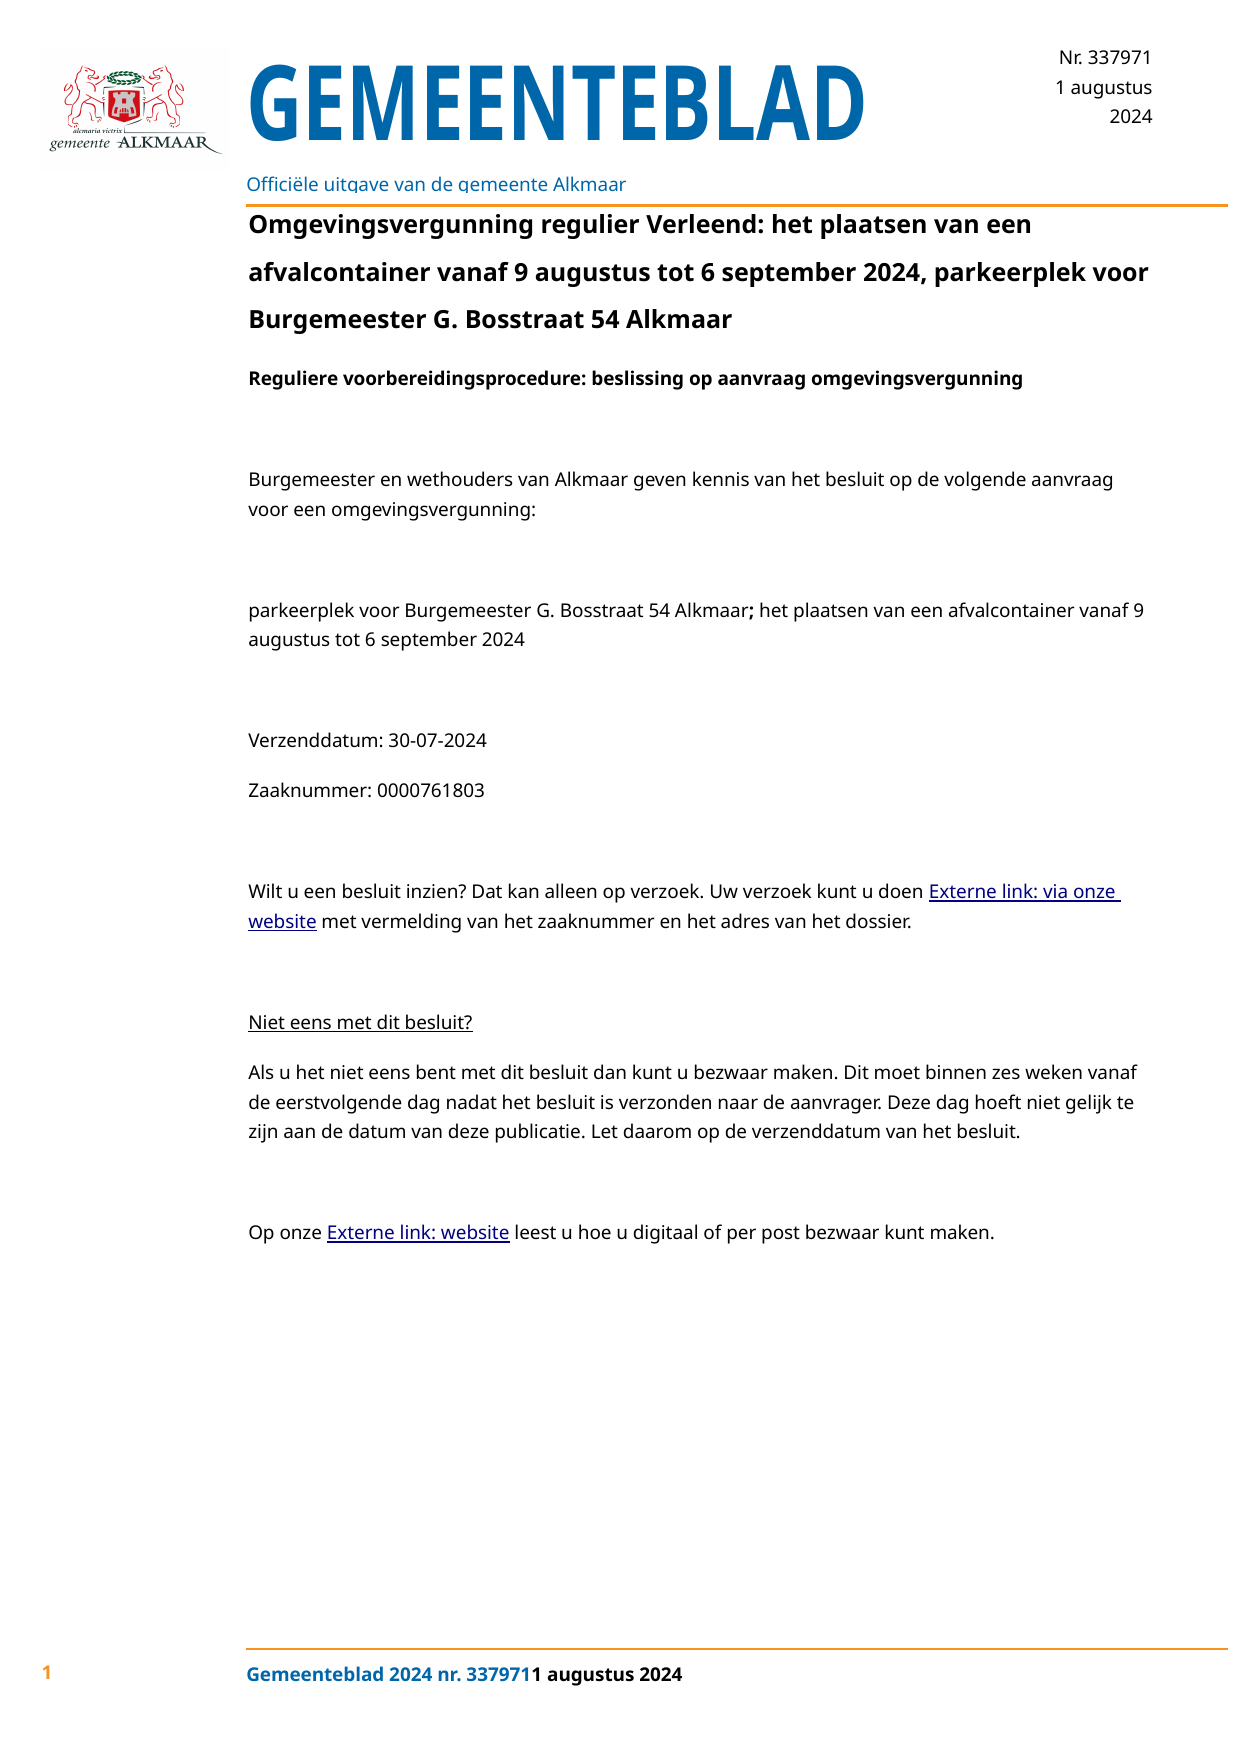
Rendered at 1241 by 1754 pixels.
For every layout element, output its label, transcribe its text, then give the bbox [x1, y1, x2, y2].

text Als u het niet eens bent met dit besluit dan kunt u bezwaar maken. Dit moet binnen zes weken vanaf de eerstvolgende dag nadat het besluit is verzonden naar de aanvrager. Deze dag hoeft niet gelijk te zijn aan de datum van deze publicatie. Let daarom op de verzenddatum van het besluit. [248, 1059, 1152, 1144]
text Zaaknummer: 0000761803 [248, 778, 1152, 803]
text Niet eens met dit besluit? [248, 1009, 1152, 1034]
text parkeerplek voor Burgemeester G. Bosstraat 54 Alkmaar; het plaatsen van een afvalcontainer vanaf 9 augustus tot 6 september 2024 [248, 597, 1152, 652]
picture [41, 47, 231, 172]
text Burgemeester en wethouders van Alkmaar geven kennis van het besluit op de volgende aanvraag voor een omgevingsvergunning: [248, 466, 1152, 522]
text Wilt u een besluit inzien? Dat kan alleen op verzoek. Uw verzoek kunt u doen Externe link: via onze website met vermelding van het zaaknummer en het adres van het dossier. [248, 878, 1152, 934]
text Reguliere voorbereidingsprocedure: beslissing op aanvraag omgevingsvergunning [248, 366, 1152, 391]
text Omgevingsvergunning regulier Verleend: het plaatsen van een afvalcontainer vanaf 9 augustus tot 6 september 2024, parkeerplek voor Burgemeester G. Bosstraat 54 Alkmaar [248, 207, 1152, 336]
text Verzenddatum: 30-07-2024 [248, 727, 1152, 753]
text Op onze Externe link: website leest u hoe u digitaal of per post bezwaar kunt maken. [248, 1219, 1152, 1245]
